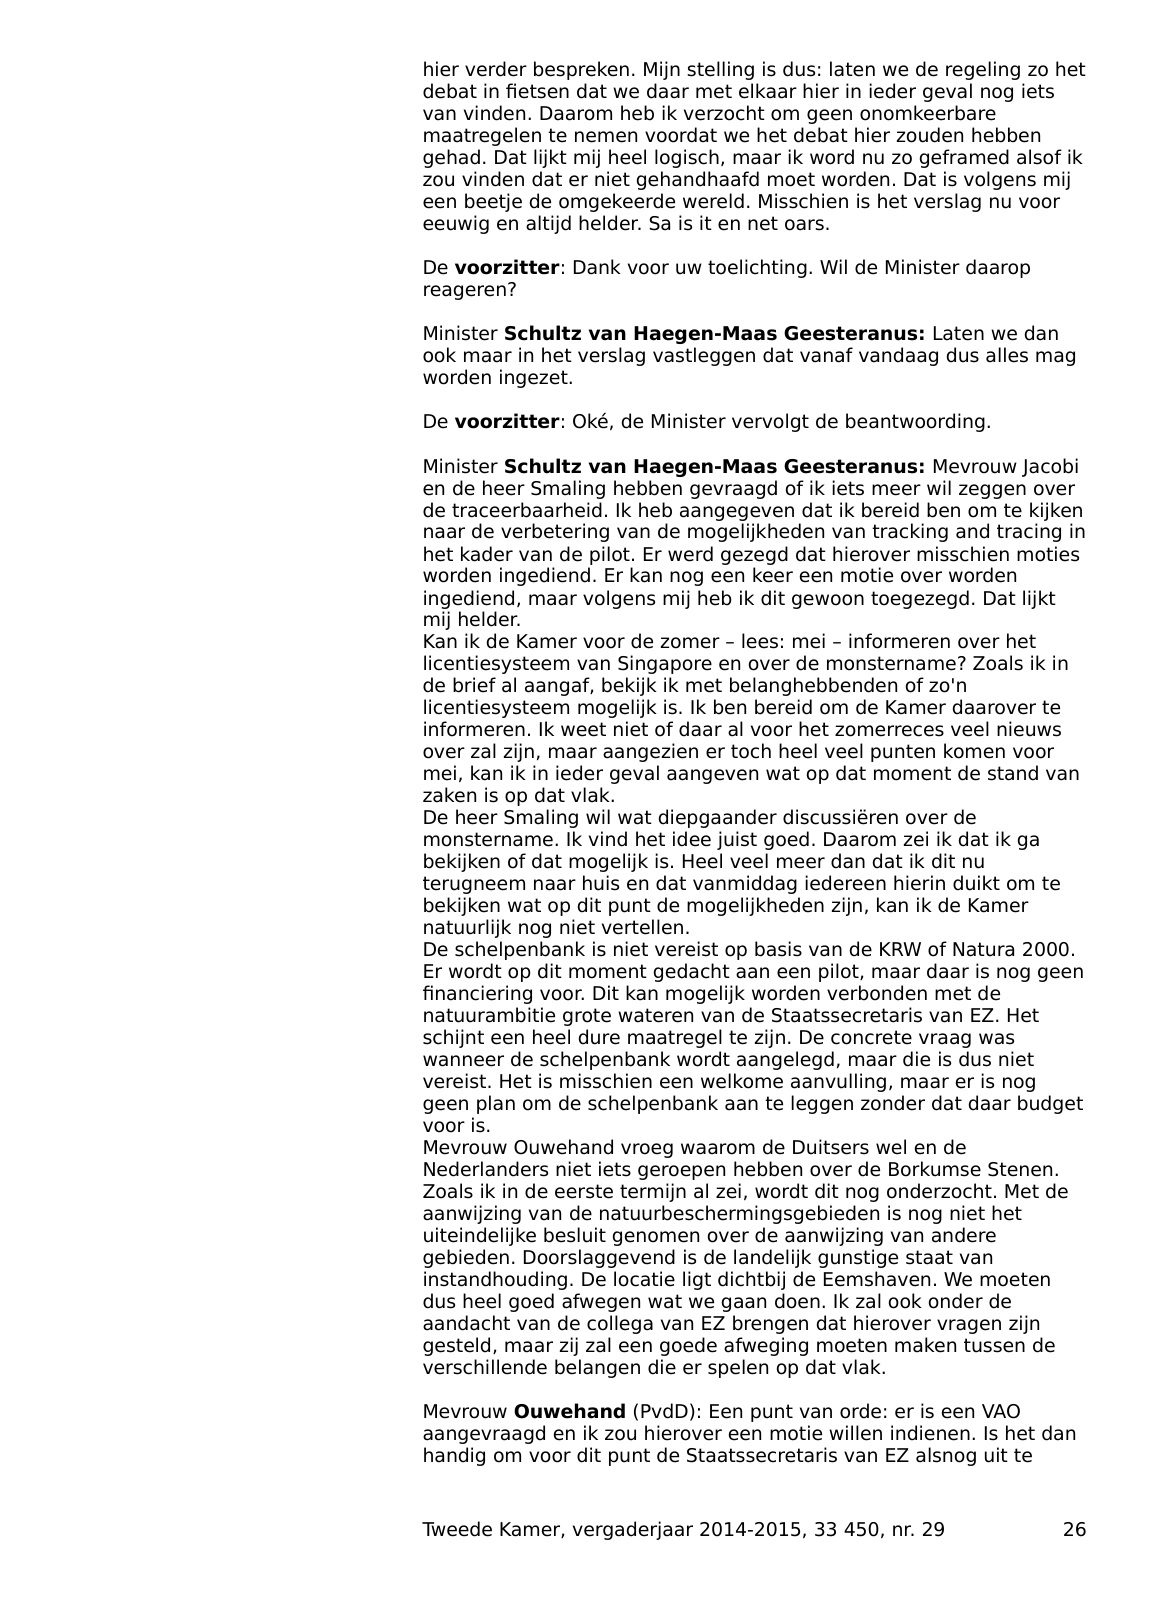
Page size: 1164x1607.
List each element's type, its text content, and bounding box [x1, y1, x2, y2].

text De voorzitter: Dank voor uw toelichting. Wil de Minister daarop reageren? [422, 257, 1087, 301]
text Mevrouw Ouwehand vroeg waarom de Duitsers wel en de Nederlanders niet iets geroepen hebben over de Borkumse Stenen. Zoals ik in de eerste termijn al zei, wordt dit nog onderzocht. Met de aanwijzing van de natuurbeschermingsgebieden is nog niet het uiteindelijke besluit genomen over de aanwijzing van andere gebieden. Doorslaggevend is de landelijk gunstige staat van instandhouding. De locatie ligt dichtbij de Eemshaven. We moeten dus heel goed afwegen wat we gaan doen. Ik zal ook onder de aandacht van de collega van EZ brengen dat hierover vragen zijn gesteld, maar zij zal een goede afweging moeten maken tussen de verschillende belangen die er spelen op dat vlak. [422, 1137, 1087, 1379]
text De schelpenbank is niet vereist op basis van de KRW of Natura 2000. Er wordt op dit moment gedacht aan een pilot, maar daar is nog geen financiering voor. Dit kan mogelijk worden verbonden met de natuurambitie grote wateren van de Staatssecretaris van EZ. Het schijnt een heel dure maatregel te zijn. De concrete vraag was wanneer de schelpenbank wordt aangelegd, maar die is dus niet vereist. Het is misschien een welkome aanvulling, maar er is nog geen plan om de schelpenbank aan te leggen zonder dat daar budget voor is. [422, 939, 1087, 1137]
text Mevrouw Ouwehand (PvdD): Een punt van orde: er is een VAO aangevraagd en ik zou hierover een motie willen indienen. Is het dan handig om voor dit punt de Staatssecretaris van EZ alsnog uit te [422, 1401, 1087, 1467]
text De heer Smaling wil wat diepgaander discussiëren over de monstername. Ik vind het idee juist goed. Daarom zei ik dat ik ga bekijken of dat mogelijk is. Heel veel meer dan dat ik dit nu terugneem naar huis en dat vanmiddag iedereen hierin duikt om te bekijken wat op dit punt de mogelijkheden zijn, kan ik de Kamer natuurlijk nog niet vertellen. [422, 807, 1087, 939]
text hier verder bespreken. Mijn stelling is dus: laten we de regeling zo het debat in fietsen dat we daar met elkaar hier in ieder geval nog iets van vinden. Daarom heb ik verzocht om geen onomkeerbare maatregelen te nemen voordat we het debat hier zouden hebben gehad. Dat lijkt mij heel logisch, maar ik word nu zo geframed alsof ik zou vinden dat er niet gehandhaafd moet worden. Dat is volgens mij een beetje de omgekeerde wereld. Misschien is het verslag nu voor eeuwig en altijd helder. Sa is it en net oars. [422, 59, 1087, 235]
text Minister Schultz van Haegen-Maas Geesteranus: Laten we dan ook maar in het verslag vastleggen dat vanaf vandaag dus alles mag worden ingezet. [422, 323, 1087, 389]
text Kan ik de Kamer voor de zomer – lees: mei – informeren over het licentiesysteem van Singapore en over de monstername? Zoals ik in de brief al aangaf, bekijk ik met belanghebbenden of zo'n licentiesysteem mogelijk is. Ik ben bereid om de Kamer daarover te informeren. Ik weet niet of daar al voor het zomerreces veel nieuws over zal zijn, maar aangezien er toch heel veel punten komen voor mei, kan ik in ieder geval aangeven wat op dat moment de stand van zaken is op dat vlak. [422, 631, 1087, 807]
text De voorzitter: Oké, de Minister vervolgt de beantwoording. [422, 411, 1087, 433]
text Minister Schultz van Haegen-Maas Geesteranus: Mevrouw Jacobi en de heer Smaling hebben gevraagd of ik iets meer wil zeggen over de traceerbaarheid. Ik heb aangegeven dat ik bereid ben om te kijken naar de verbetering van de mogelijkheden van tracking and tracing in het kader van de pilot. Er werd gezegd dat hierover misschien moties worden ingediend. Er kan nog een keer een motie over worden ingediend, maar volgens mij heb ik dit gewoon toegezegd. Dat lijkt mij helder. [422, 456, 1087, 631]
